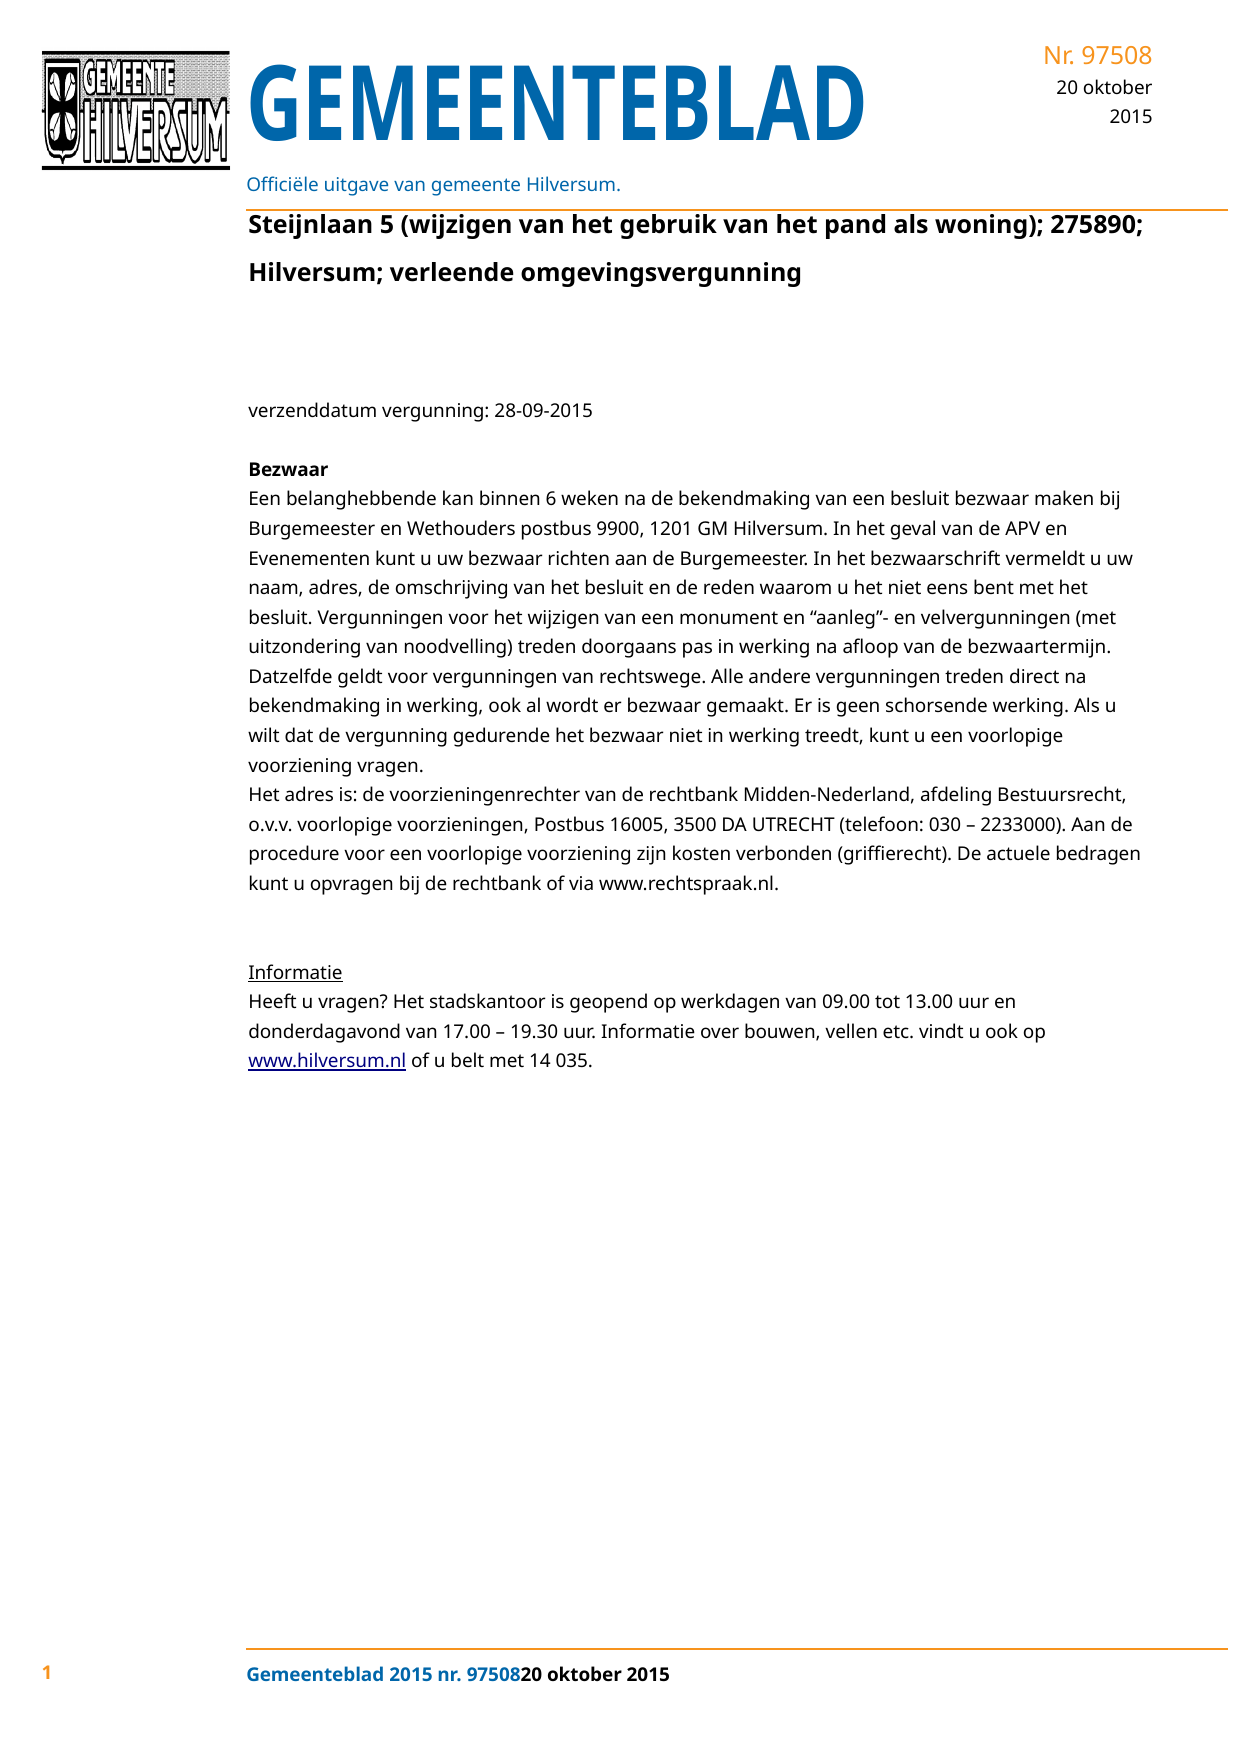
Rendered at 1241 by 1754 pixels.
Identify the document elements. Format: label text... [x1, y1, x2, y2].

text Informatie [248, 959, 1152, 984]
text verzenddatum vergunning: 28-09-2015 [248, 397, 1152, 422]
picture [41, 47, 231, 172]
text Een belanghebbende kan binnen 6 weken na de bekendmaking van een besluit bezwaar maken bij Burgemeester en Wethouders postbus 9900, 1201 GM Hilversum. In het geval van de APV en Evenementen kunt u uw bezwaar richten aan de Burgemeester. In het bezwaarschrift vermeldt u uw naam, adres, de omschrijving van het besluit en de reden waarom u het niet eens bent met het besluit. Vergunningen voor het wijzigen van een monument en “aanleg”- en velvergunningen (met uitzondering van noodvelling) treden doorgaans pas in werking na afloop van de bezwaartermijn. Datzelfde geldt voor vergunningen van rechtswege. Alle andere vergunningen treden direct na bekendmaking in werking, ook al wordt er bezwaar gemaakt. Er is geen schorsende werking. Als u wilt dat de vergunning gedurende het bezwaar niet in werking treedt, kunt u een voorlopige voorziening vragen. [248, 486, 1152, 777]
text Steijnlaan 5 (wijzigen van het gebruik van het pand als woning); 275890; Hilversum; verleende omgevingsvergunning [248, 211, 1152, 288]
text Het adres is: de voorzieningenrechter van de rechtbank Midden-Nederland, afdeling Bestuursrecht, o.v.v. voorlopige voorzieningen, Postbus 16005, 3500 DA UTRECHT (telefoon: 030 – 2233000). Aan de procedure voor een voorlopige voorziening zijn kosten verbonden (griffierecht). De actuele bedragen kunt u opvragen bij de rechtbank of via www.rechtspraak.nl. [248, 781, 1152, 896]
text Bezwaar [248, 456, 1152, 482]
text Heeft u vragen? Het stadskantoor is geopend op werkdagen van 09.00 tot 13.00 uur en donderdagavond van 17.00 – 19.30 uur. Informatie over bouwen, vellen etc. vindt u ook op www.hilversum.nl of u belt met 14 035. [248, 988, 1152, 1073]
